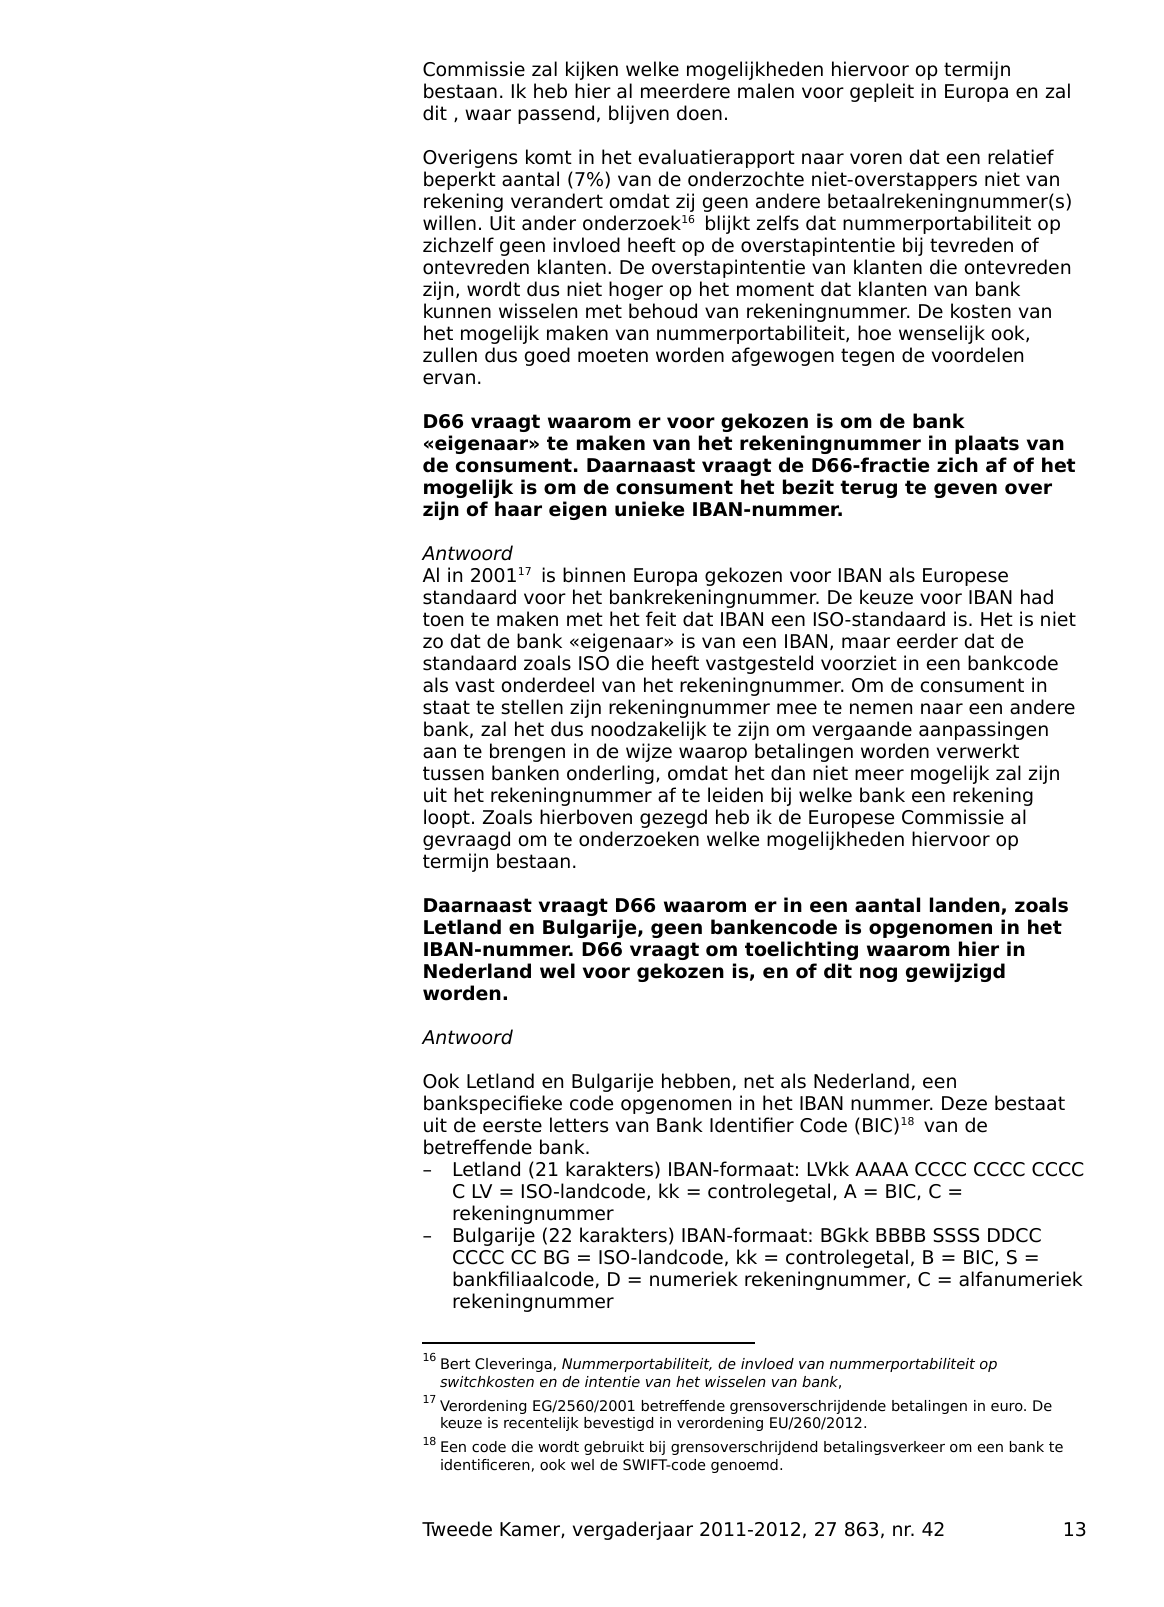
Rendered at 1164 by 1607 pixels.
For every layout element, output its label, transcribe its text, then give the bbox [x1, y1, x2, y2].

text D66 vraagt waarom er voor gekozen is om de bank «eigenaar» te maken van het rekeningnummer in plaats van de consument. Daarnaast vraagt de D66-fractie zich af of het mogelijk is om de consument het bezit terug te geven over zijn of haar eigen unieke IBAN-nummer. [422, 411, 1087, 521]
text Daarnaast vraagt D66 waarom er in een aantal landen, zoals Letland en Bulgarije, geen bankencode is opgenomen in het IBAN-nummer. D66 vraagt om toelichting waarom hier in Nederland wel voor gekozen is, en of dit nog gewijzigd worden. [422, 895, 1087, 1005]
text Al in 2001 is binnen Europa gekozen voor IBAN als Europese standaard voor het bankrekeningnummer. De keuze voor IBAN had toen te maken met het feit dat IBAN een ISO-standaard is. Het is niet zo dat de bank «eigenaar» is van een IBAN, maar eerder dat de standaard zoals ISO die heeft vastgesteld voorziet in een bankcode als vast onderdeel van het rekeningnummer. Om de consument in staat te stellen zijn rekeningnummer mee te nemen naar een andere bank, zal het dus noodzakelijk te zijn om vergaande aanpassingen aan te brengen in de wijze waarop betalingen worden verwerkt tussen banken onderling, omdat het dan niet meer mogelijk zal zijn uit het rekeningnummer af te leiden bij welke bank een rekening loopt. Zoals hierboven gezegd heb ik de Europese Commissie al gevraagd om te onderzoeken welke mogelijkheden hiervoor op termijn bestaan. [422, 565, 1087, 873]
text Een code die wordt gebruikt bij grensoverschrijdend betalingsverkeer om een bank te identificeren, ook wel de SWIFT-code genoemd. [422, 1435, 1087, 1474]
text Commissie zal kijken welke mogelijkheden hiervoor op termijn bestaan. Ik heb hier al meerdere malen voor gepleit in Europa en zal dit , waar passend, blijven doen. [422, 59, 1087, 125]
text – Letland (21 karakters) IBAN-formaat: LVkk AAAA CCCC CCCC CCCC C LV = ISO-landcode, kk = controlegetal, A = BIC, C = rekeningnummer [422, 1159, 1087, 1225]
text Ook Letland en Bulgarije hebben, net als Nederland, een bankspecifieke code opgenomen in het IBAN nummer. Deze bestaat uit de eerste letters van Bank Identifier Code (BIC) van de betreffende bank. [422, 1071, 1087, 1159]
text Overigens komt in het evaluatierapport naar voren dat een relatief beperkt aantal (7%) van de onderzochte niet-overstappers niet van rekening verandert omdat zij geen andere betaalrekeningnummer(s) willen. Uit ander onderzoek blijkt zelfs dat nummerportabiliteit op zichzelf geen invloed heeft op de overstapintentie bij tevreden of ontevreden klanten. De overstapintentie van klanten die ontevreden zijn, wordt dus niet hoger op het moment dat klanten van bank kunnen wisselen met behoud van rekeningnummer. De kosten van het mogelijk maken van nummerportabiliteit, hoe wenselijk ook, zullen dus goed moeten worden afgewogen tegen de voordelen ervan. [422, 147, 1087, 389]
subtitle Antwoord [422, 543, 1087, 565]
text – Bulgarije (22 karakters) IBAN-formaat: BGkk BBBB SSSS DDCC CCCC CC BG = ISO-landcode, kk = controlegetal, B = BIC, S = bankfiliaalcode, D = numeriek rekeningnummer, C = alfanumeriek rekeningnummer [422, 1225, 1087, 1313]
text Bert Cleveringa, Nummerportabiliteit, de invloed van nummerportabiliteit op switchkosten en de intentie van het wisselen van bank, [422, 1352, 1087, 1391]
text Verordening EG/2560/2001 betreffende grensoverschrĳdende betalingen in euro. De keuze is recentelijk bevestigd in verordening EU/260/2012. [422, 1393, 1087, 1432]
subtitle Antwoord [422, 1027, 1087, 1049]
